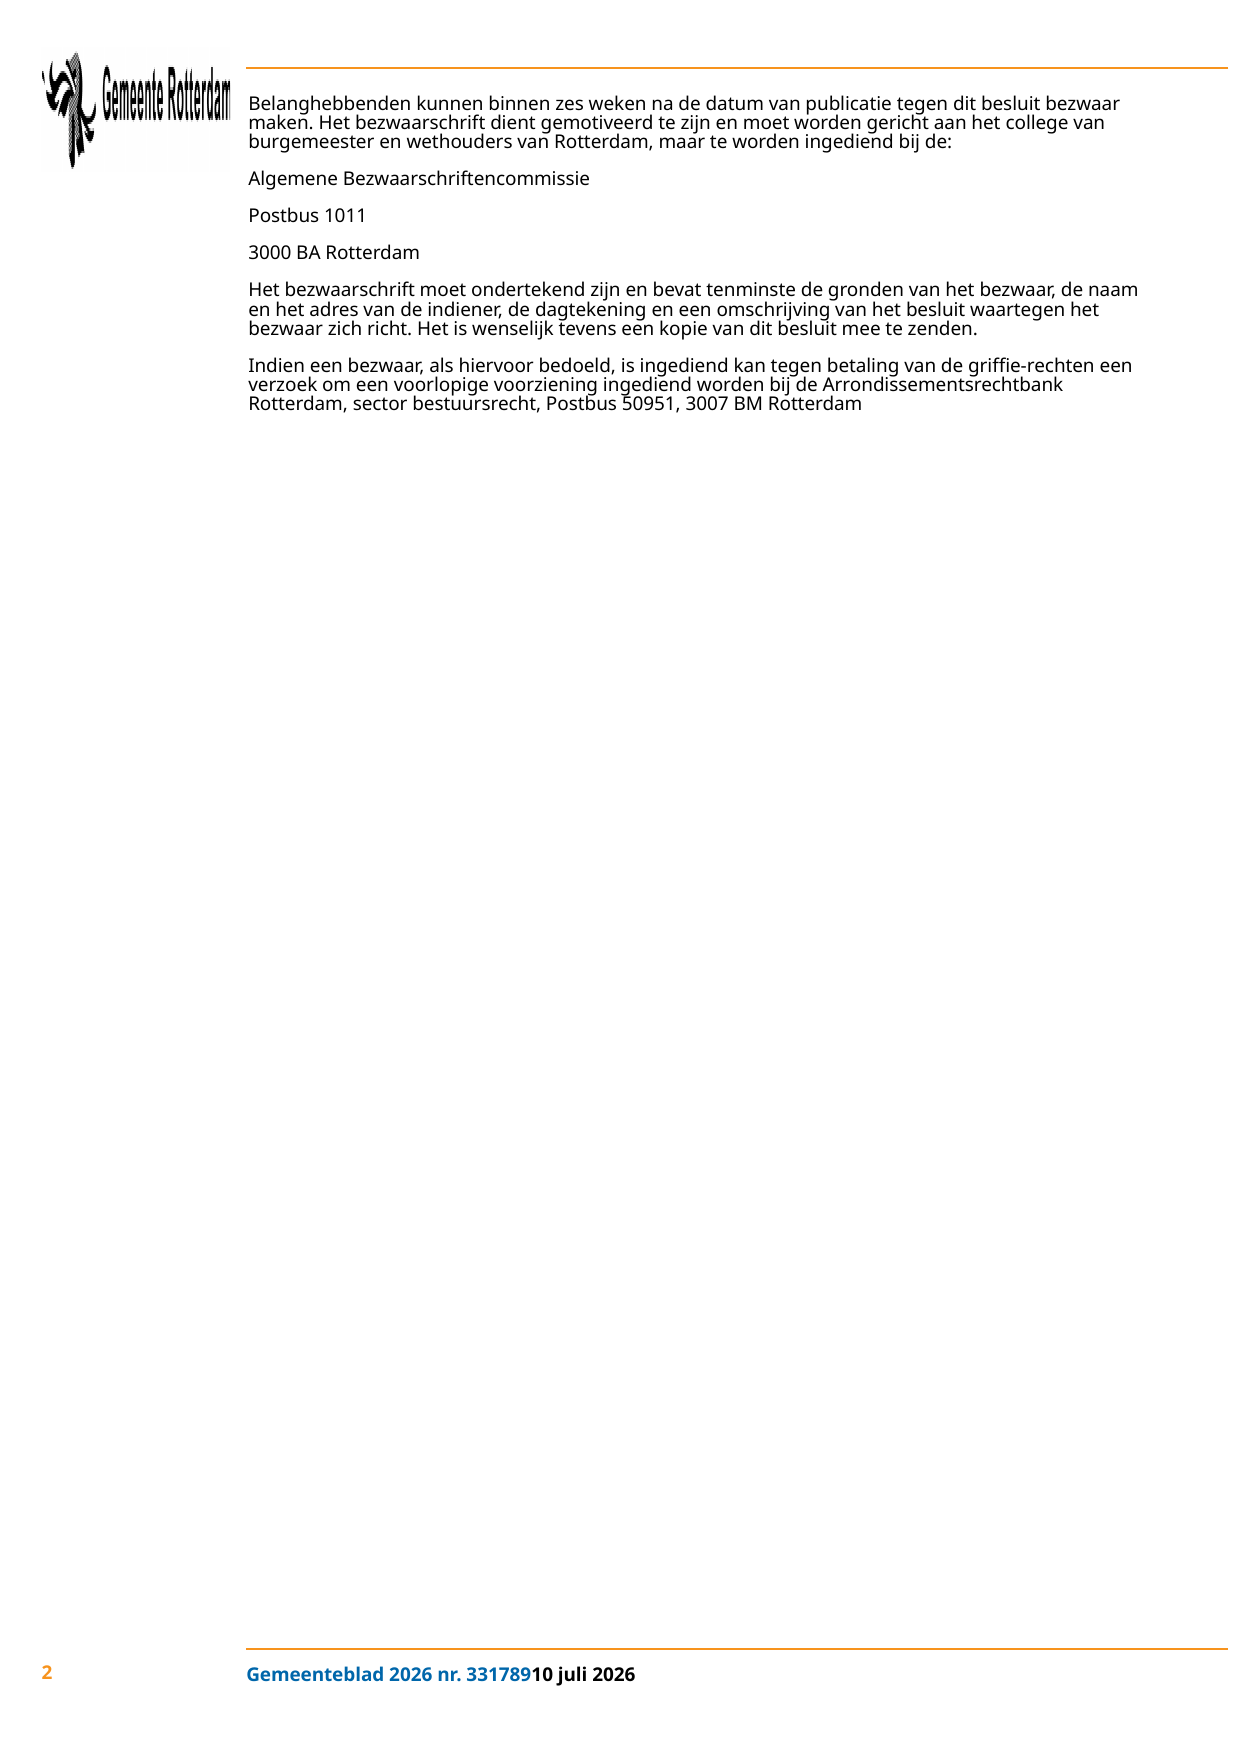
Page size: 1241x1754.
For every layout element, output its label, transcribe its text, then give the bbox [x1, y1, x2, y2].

text Algemene Bezwaarschriftencommissie [248, 170, 1152, 189]
text Postbus 1011 [248, 207, 1152, 227]
picture [41, 47, 231, 172]
text Het bezwaarschrift moet ondertekend zijn en bevat tenminste de gronden van het bezwaar, de naam en het adres van de indiener, de dagtekening en een omschrijving van het besluit waartegen het bezwaar zich richt. Het is wenselijk tevens een kopie van dit besluit mee te zenden. [248, 281, 1152, 339]
text Belanghebbenden kunnen binnen zes weken na de datum van publicatie tegen dit besluit bezwaar maken. Het bezwaarschrift dient gemotiveerd te zijn en moet worden gericht aan het college van burgemeester en wethouders van Rotterdam, maar te worden ingediend bij de: [248, 95, 1152, 153]
text Indien een bezwaar, als hiervoor bedoeld, is ingediend kan tegen betaling van de griffie-rechten een verzoek om een voorlopige voorziening ingediend worden bij de Arrondissementsrechtbank Rotterdam, sector bestuursrecht, Postbus 50951, 3007 BM Rotterdam [248, 357, 1152, 414]
text 3000 BA Rotterdam [248, 244, 1152, 263]
